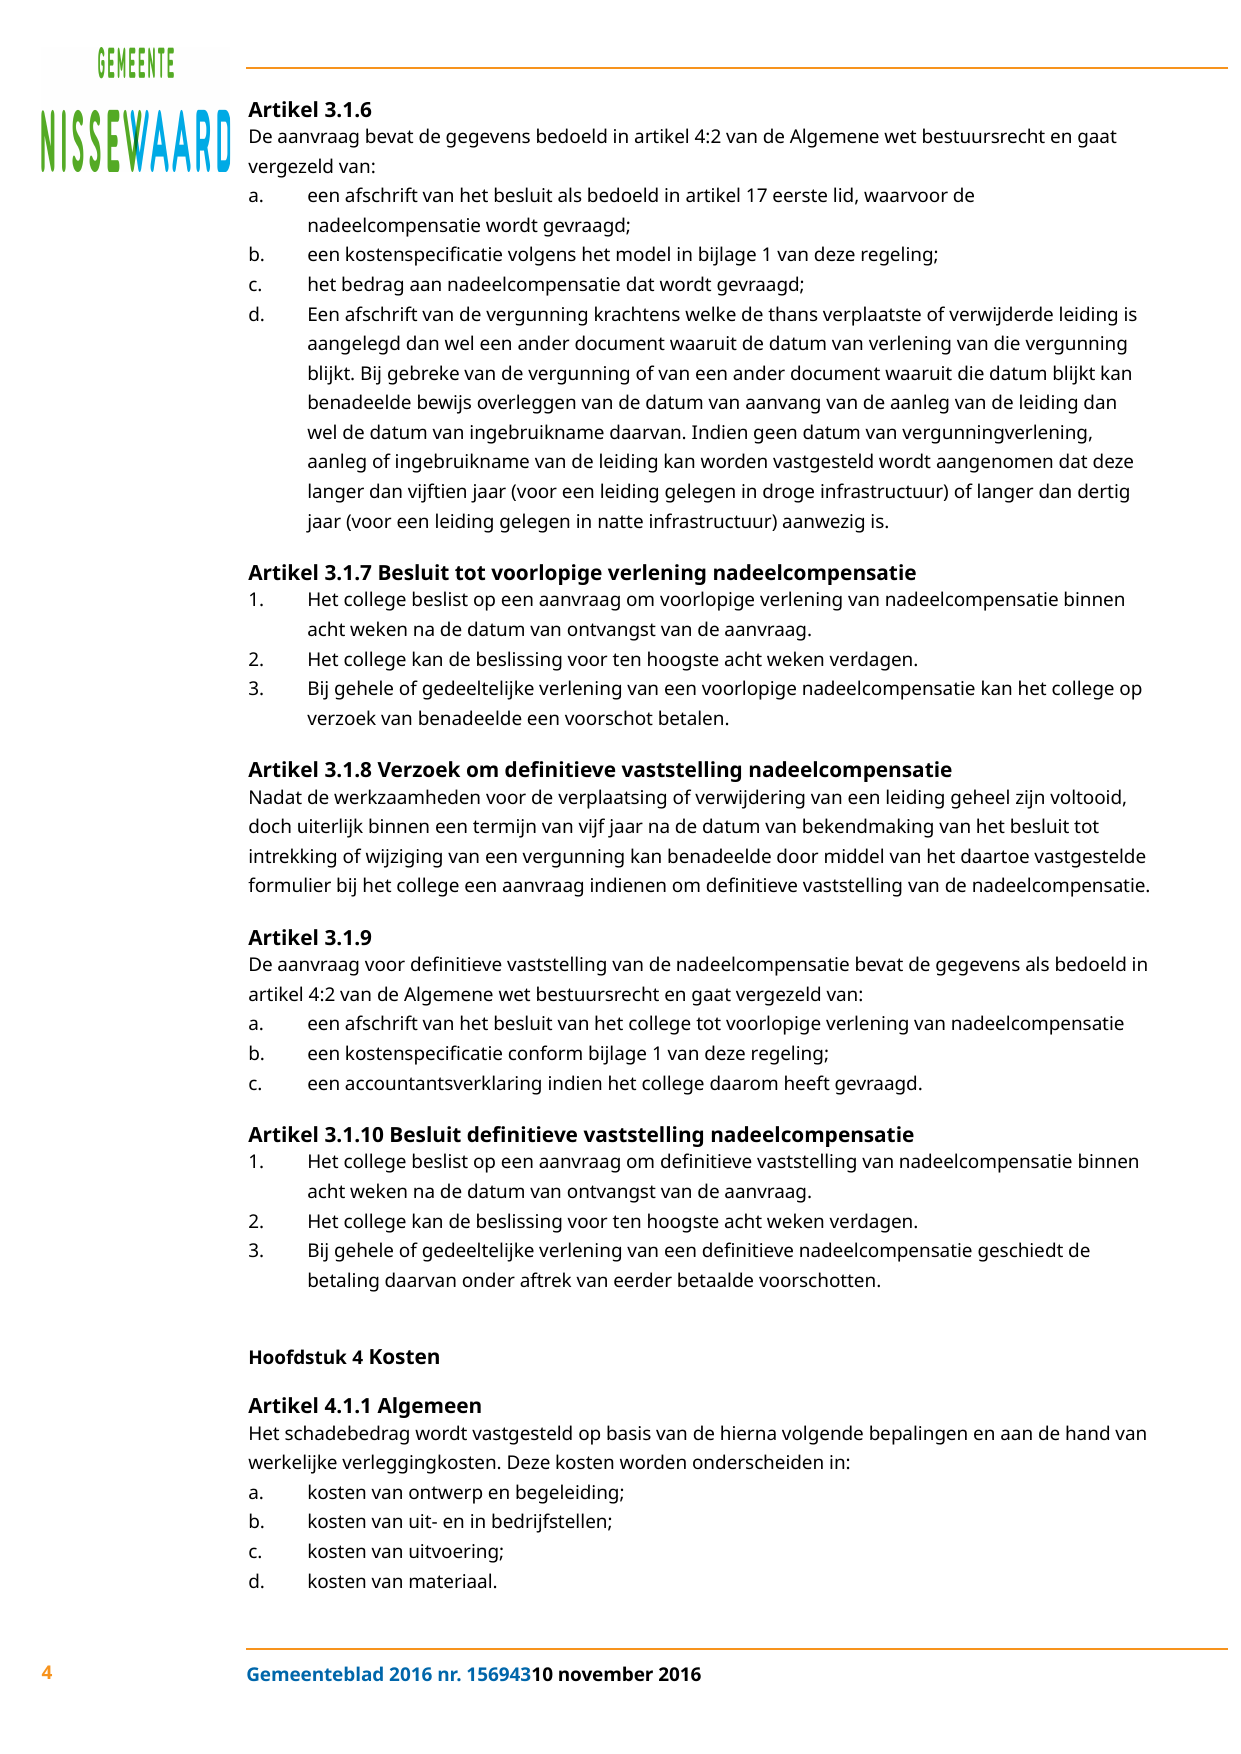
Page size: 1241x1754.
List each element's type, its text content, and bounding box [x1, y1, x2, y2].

text De aanvraag bevat de gegevens bedoeld in artikel 4:2 van de Algemene wet bestuursrecht en gaat vergezeld van: [248, 123, 1152, 178]
list kosten van uitvoering; [248, 1538, 1152, 1564]
list Bij gehele of gedeeltelijke verlening van een voorlopige nadeelcompensatie kan het college op verzoek van benadeelde een voorschot betalen. [248, 675, 1152, 731]
list Het college beslist op een aanvraag om voorlopige verlening van nadeelcompensatie binnen acht weken na de datum van ontvangst van de aanvraag. [248, 587, 1152, 642]
list een kostenspecificatie volgens het model in bijlage 1 van deze regeling; [248, 242, 1152, 267]
list Het college beslist op een aanvraag om definitieve vaststelling van nadeelcompensatie binnen acht weken na de datum van ontvangst van de aanvraag. [248, 1149, 1152, 1204]
list het bedrag aan nadeelcompensatie dat wordt gevraagd; [248, 271, 1152, 297]
list kosten van materiaal. [248, 1568, 1152, 1593]
text Artikel 3.1.7 Besluit tot voorlopige verlening nadeelcompensatie [248, 558, 1152, 587]
picture [222, 122, 227, 160]
picture [201, 122, 206, 138]
list een accountantsverklaring indien het college daarom heeft gevraagd. [248, 1070, 1152, 1096]
list Het college kan de beslissing voor ten hoogste acht weken verdagen. [248, 1208, 1152, 1233]
text Artikel 3.1.8 Verzoek om definitieve vaststelling nadeelcompensatie [248, 755, 1152, 784]
text Artikel 4.1.1 Algemeen [248, 1391, 1152, 1420]
text Hoofdstuk 4 Kosten [248, 1342, 1152, 1371]
text Nadat de werkzaamheden voor de verplaatsing of verwijdering van een leiding geheel zijn voltooid, doch uiterlijk binnen een termijn van vijf jaar na de datum van bekendmaking van het besluit tot intrekking of wijziging van een vergunning kan benadeelde door middel van het daartoe vastgestelde formulier bij het college een aanvraag indienen om definitieve vaststelling van de nadeelcompensatie. [248, 784, 1152, 898]
text Artikel 3.1.10 Besluit definitieve vaststelling nadeelcompensatie [248, 1120, 1152, 1149]
text Artikel 3.1.6 [248, 95, 1152, 123]
picture [200, 151, 206, 172]
list kosten van ontwerp en begeleiding; [248, 1479, 1152, 1505]
list een afschrift van het besluit als bedoeld in artikel 17 eerste lid, waarvoor de nadeelcompensatie wordt gevraagd; [248, 182, 1152, 238]
list een kostenspecificatie conform bijlage 1 van deze regeling; [248, 1040, 1152, 1066]
text Artikel 3.1.9 [248, 923, 1152, 951]
list Een afschrift van de vergunning krachtens welke de thans verplaatste of verwijderde leiding is aangelegd dan wel een ander document waaruit de datum van verlening van die vergunning blijkt. Bij gebreke van de vergunning of van een ander document waaruit die datum blijkt kan benadeelde bewijs overleggen van de datum van aanvang van de aanleg van de leiding dan wel de datum van ingebruikname daarvan. Indien geen datum van vergunningverlening, aanleg of ingebruikname van de leiding kan worden vastgesteld wordt aangenomen dat deze langer dan vijftien jaar (voor een leiding gelegen in droge infrastructuur) of langer dan dertig jaar (voor een leiding gelegen in natte infrastructuur) aanwezig is. [248, 301, 1152, 533]
picture [41, 47, 231, 172]
picture [176, 157, 187, 172]
list Bij gehele of gedeeltelijke verlening van een definitieve nadeelcompensatie geschiedt de betaling daarvan onder aftrek van eerder betaalde voorschotten. [248, 1237, 1152, 1293]
list Het college kan de beslissing voor ten hoogste acht weken verdagen. [248, 646, 1152, 672]
text Het schadebedrag wordt vastgesteld op basis van de hierna volgende bepalingen en aan de hand van werkelijke verleggingkosten. Deze kosten worden onderscheiden in: [248, 1420, 1152, 1475]
list kosten van uit- en in bedrijfstellen; [248, 1509, 1152, 1534]
picture [154, 157, 165, 172]
list een afschrift van het besluit van het college tot voorlopige verlening van nadeelcompensatie [248, 1011, 1152, 1036]
text De aanvraag voor definitieve vaststelling van de nadeelcompensatie bevat de gegevens als bedoeld in artikel 4:2 van de Algemene wet bestuursrecht en gaat vergezeld van: [248, 951, 1152, 1007]
